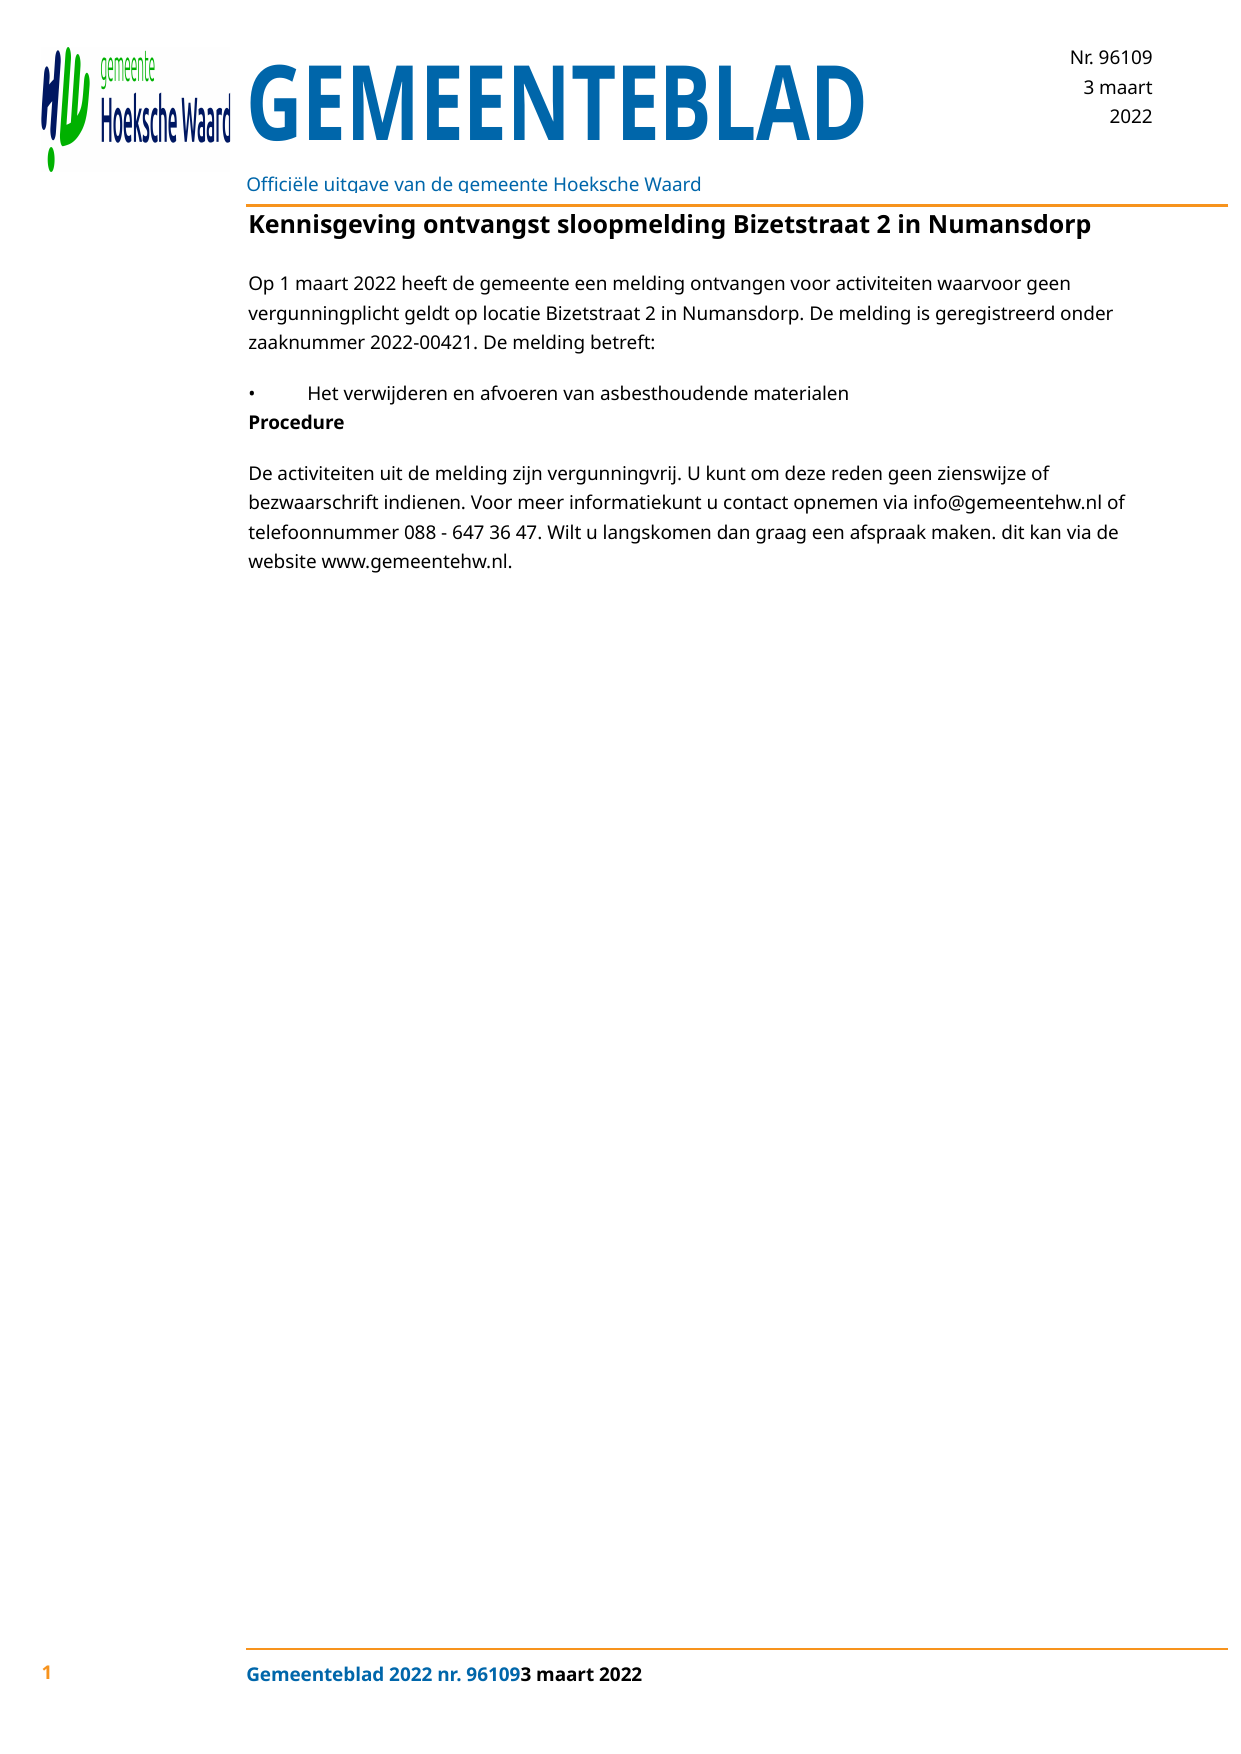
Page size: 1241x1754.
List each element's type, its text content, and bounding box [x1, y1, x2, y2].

picture [41, 47, 231, 172]
text Procedure [248, 409, 1152, 435]
text Op 1 maart 2022 heeft de gemeente een melding ontvangen voor activiteiten waarvoor geen vergunningplicht geldt op locatie Bizetstraat 2 in Numansdorp. De melding is geregistreerd onder zaaknummer 2022-00421. De melding betreft: [248, 270, 1152, 355]
list Het verwijderen en afvoeren van asbesthoudende materialen [248, 380, 1152, 406]
text Kennisgeving ontvangst sloopmelding Bizetstraat 2 in Numansdorp [248, 207, 1152, 241]
text De activiteiten uit de melding zijn vergunningvrij. U kunt om deze reden geen zienswijze of bezwaarschrift indienen. Voor meer informatiekunt u contact opnemen via info@gemeentehw.nl of telefoonnummer 088 - 647 36 47. Wilt u langskomen dan graag een afspraak maken. dit kan via de website www.gemeentehw.nl. [248, 460, 1152, 574]
